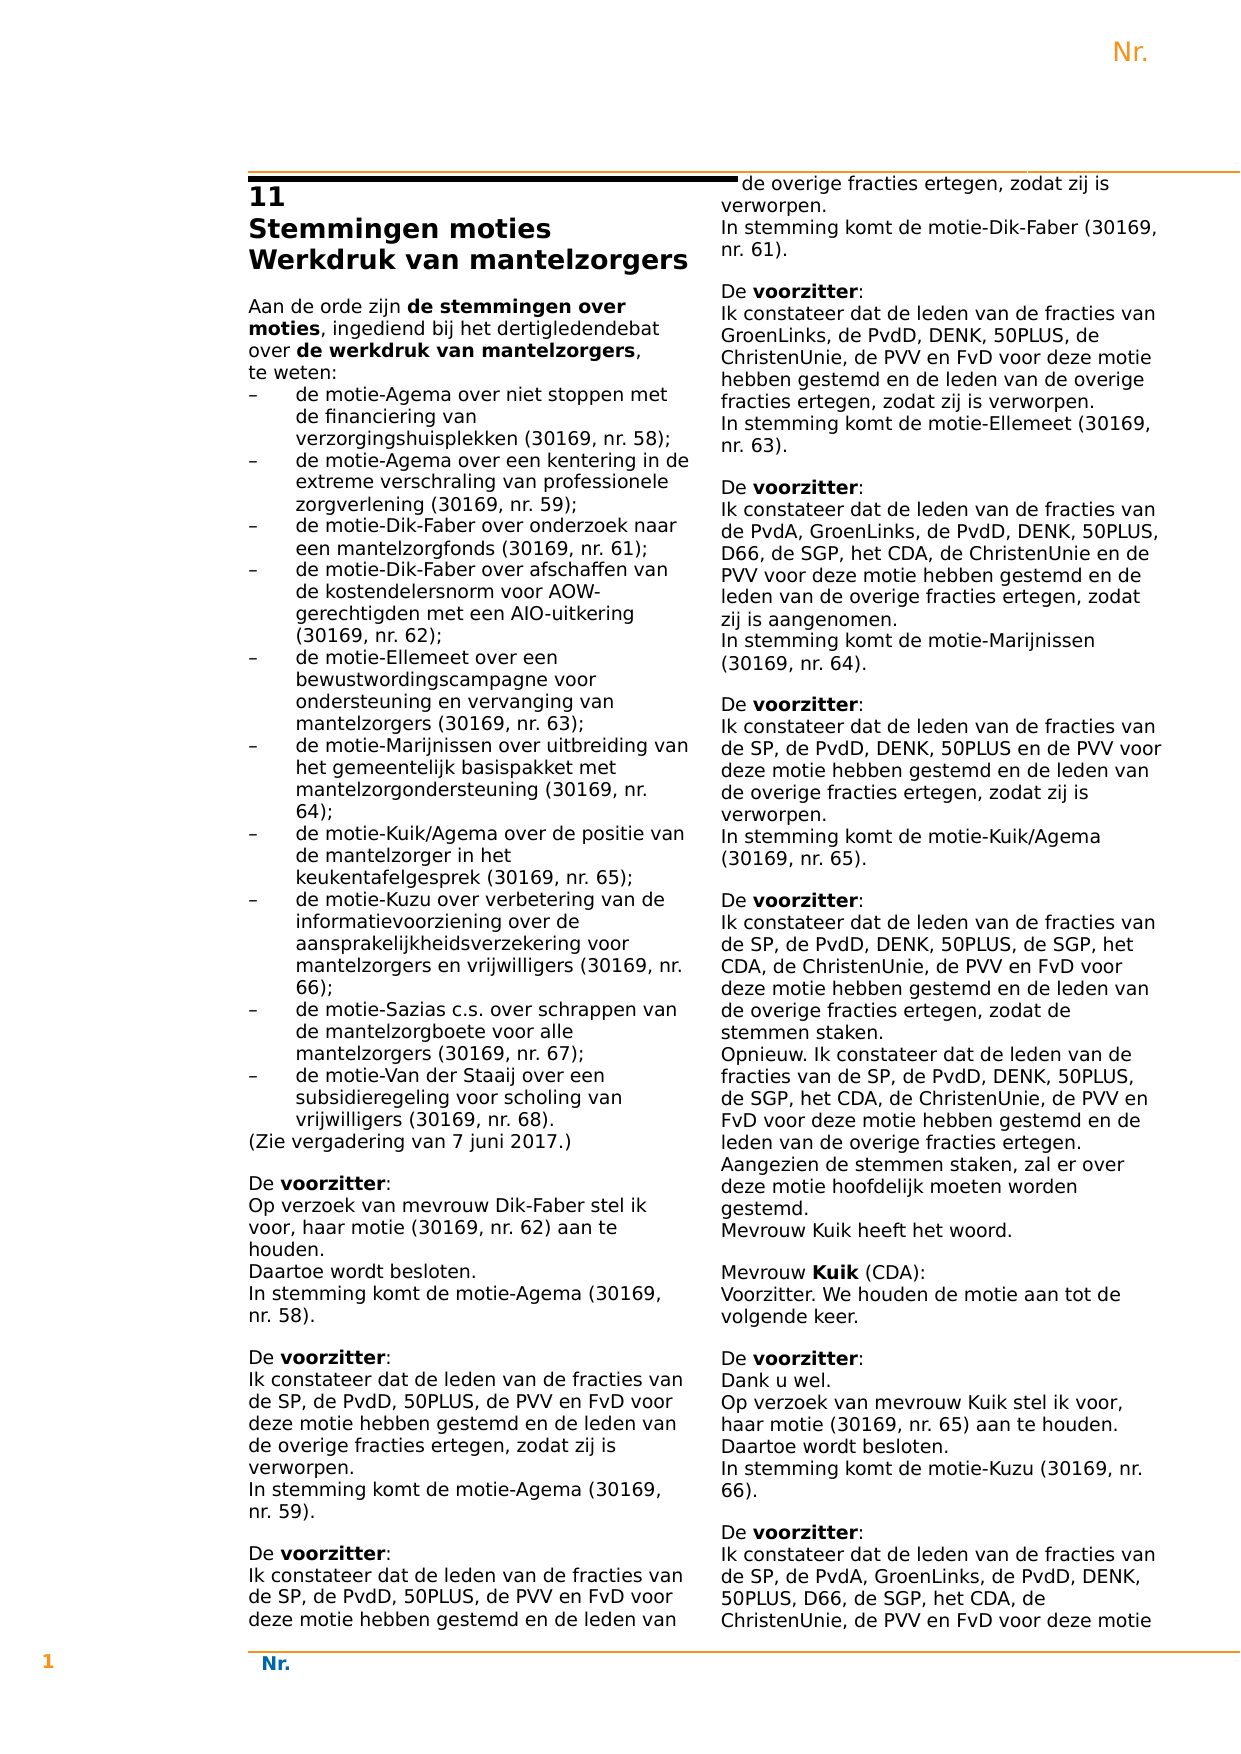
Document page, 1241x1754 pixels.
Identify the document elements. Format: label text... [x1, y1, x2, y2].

title 11 Stemmingen moties Werkdruk van mantelzorgers [248, 182, 691, 276]
text Ik constateer dat de leden van de fracties van de SP, de PvdD, 50PLUS, de PVV en FvD voor deze motie hebben gestemd en de leden van [248, 1564, 691, 1630]
text In stemming komt de motie-Ellemeet (30169, nr. 63). [721, 413, 1163, 457]
text De voorzitter: [721, 1522, 1163, 1544]
text de overige fracties ertegen, zodat zij is verworpen. [721, 173, 1163, 217]
list de motie-Agema over niet stoppen met de financiering van verzorgingshuisplekken (30169, nr. 58); [248, 383, 691, 449]
text Opnieuw. Ik constateer dat de leden van de fracties van de SP, de PvdD, DENK, 50PLUS, de SGP, het CDA, de ChristenUnie, de PVV en FvD voor deze motie hebben gestemd en de leden van de overige fracties ertegen. [721, 1044, 1163, 1154]
text (Zie vergadering van 7 juni 2017.) [248, 1131, 691, 1153]
text Dank u wel. [721, 1370, 1163, 1392]
text De voorzitter: [248, 1542, 691, 1564]
text Ik constateer dat de leden van de fracties van de PvdA, GroenLinks, de PvdD, DENK, 50PLUS, D66, de SGP, het CDA, de ChristenUnie en de PVV voor deze motie hebben gestemd en de leden van de overige fracties ertegen, zodat zij is aangenomen. [721, 498, 1163, 630]
list de motie-Kuik/Agema over de positie van de mantelzorger in het keukentafelgesprek (30169, nr. 65); [248, 823, 691, 889]
text Ik constateer dat de leden van de fracties van de SP, de PvdD, DENK, 50PLUS, de SGP, het CDA, de ChristenUnie, de PVV en FvD voor deze motie hebben gestemd en de leden van de overige fracties ertegen, zodat de stemmen staken. [721, 912, 1163, 1044]
text De voorzitter: [721, 694, 1163, 716]
list de motie-Ellemeet over een bewustwordingscampagne voor ondersteuning en vervanging van mantelzorgers (30169, nr. 63); [248, 647, 691, 735]
text In stemming komt de motie-Kuik/Agema (30169, nr. 65). [721, 826, 1163, 870]
text De voorzitter: [248, 1347, 691, 1369]
text De voorzitter: [721, 281, 1163, 303]
text In stemming komt de motie-Kuzu (30169, nr. 66). [721, 1458, 1163, 1502]
list de motie-Dik-Faber over afschaffen van de kostendelersnorm voor AOW-gerechtigden met een AIO-uitkering (30169, nr. 62); [248, 559, 691, 647]
list de motie-Dik-Faber over onderzoek naar een mantelzorgfonds (30169, nr. 61); [248, 515, 691, 559]
list de motie-Van der Staaij over een subsidieregeling voor scholing van vrijwilligers (30169, nr. 68). [248, 1065, 691, 1131]
text De voorzitter: [721, 1348, 1163, 1370]
text Op verzoek van mevrouw Dik-Faber stel ik voor, haar motie (30169, nr. 62) aan te houden. [248, 1195, 691, 1261]
list de motie-Sazias c.s. over schrappen van de mantelzorgboete voor alle mantelzorgers (30169, nr. 67); [248, 999, 691, 1065]
text Voorzitter. We houden de motie aan tot de volgende keer. [721, 1284, 1163, 1328]
list de motie-Kuzu over verbetering van de informatievoorziening over de aansprakelijkheidsverzekering voor mantelzorgers en vrijwilligers (30169, nr. 66); [248, 889, 691, 999]
text Ik constateer dat de leden van de fracties van de SP, de PvdA, GroenLinks, de PvdD, DENK, 50PLUS, D66, de SGP, het CDA, de ChristenUnie, de PVV en FvD voor deze motie [721, 1544, 1163, 1632]
text Daartoe wordt besloten. [248, 1261, 691, 1283]
text Daartoe wordt besloten. [721, 1436, 1163, 1458]
text Op verzoek van mevrouw Kuik stel ik voor, haar motie (30169, nr. 65) aan te houden. [721, 1392, 1163, 1436]
text In stemming komt de motie-Agema (30169, nr. 59). [248, 1478, 691, 1522]
text In stemming komt de motie-Marijnissen (30169, nr. 64). [721, 630, 1163, 674]
text De voorzitter: [721, 477, 1163, 498]
text In stemming komt de motie-Agema (30169, nr. 58). [248, 1283, 691, 1327]
text Ik constateer dat de leden van de fracties van GroenLinks, de PvdD, DENK, 50PLUS, de ChristenUnie, de PVV en FvD voor deze motie hebben gestemd en de leden van de overige fracties ertegen, zodat zij is verworpen. [721, 303, 1163, 413]
text Ik constateer dat de leden van de fracties van de SP, de PvdD, 50PLUS, de PVV en FvD voor deze motie hebben gestemd en de leden van de overige fracties ertegen, zodat zij is verworpen. [248, 1369, 691, 1478]
text te weten: [248, 362, 691, 383]
text Mevrouw Kuik (CDA): [721, 1262, 1163, 1284]
text De voorzitter: [721, 890, 1163, 912]
text Aangezien de stemmen staken, zal er over deze motie hoofdelijk moeten worden gestemd. [721, 1154, 1163, 1220]
text Aan de orde zijn de stemmingen over moties, ingediend bij het dertigledendebat over de werkdruk van mantelzorgers, [248, 296, 691, 362]
list de motie-Marijnissen over uitbreiding van het gemeentelijk basispakket met mantelzorgondersteuning (30169, nr. 64); [248, 735, 691, 823]
text De voorzitter: [248, 1173, 691, 1195]
text In stemming komt de motie-Dik-Faber (30169, nr. 61). [721, 217, 1163, 261]
text Mevrouw Kuik heeft het woord. [721, 1220, 1163, 1242]
text Ik constateer dat de leden van de fracties van de SP, de PvdD, DENK, 50PLUS en de PVV voor deze motie hebben gestemd en de leden van de overige fracties ertegen, zodat zij is verworpen. [721, 716, 1163, 826]
list de motie-Agema over een kentering in de extreme verschraling van professionele zorgverlening (30169, nr. 59); [248, 449, 691, 515]
